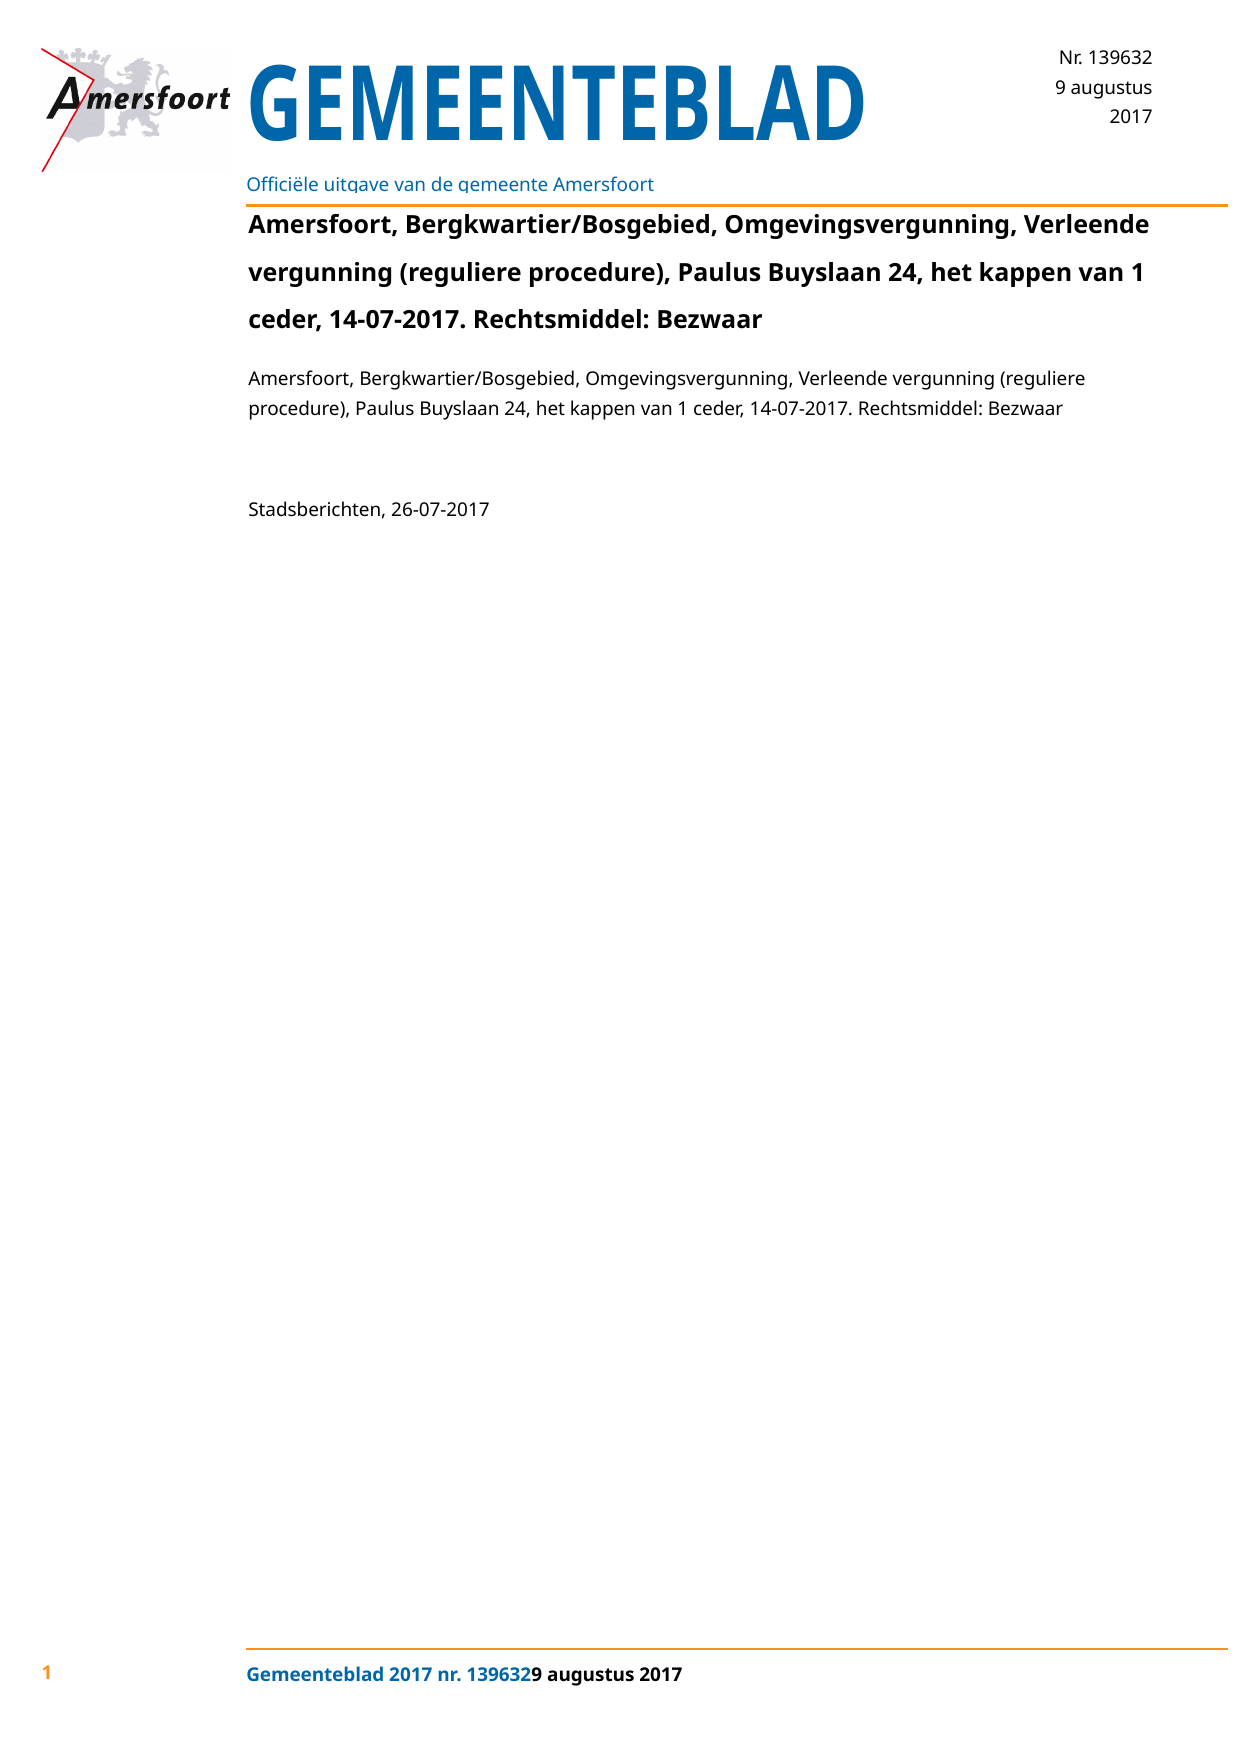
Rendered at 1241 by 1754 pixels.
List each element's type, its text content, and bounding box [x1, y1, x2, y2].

text Amersfoort, Bergkwartier/Bosgebied, Omgevingsvergunning, Verleende vergunning (reguliere procedure), Paulus Buyslaan 24, het kappen van 1 ceder, 14-07-2017. Rechtsmiddel: Bezwaar [248, 207, 1152, 336]
picture [41, 47, 231, 172]
text Amersfoort, Bergkwartier/Bosgebied, Omgevingsvergunning, Verleende vergunning (reguliere procedure), Paulus Buyslaan 24, het kappen van 1 ceder, 14-07-2017. Rechtsmiddel: Bezwaar [248, 366, 1152, 421]
text Stadsberichten, 26-07-2017 [248, 496, 1152, 522]
